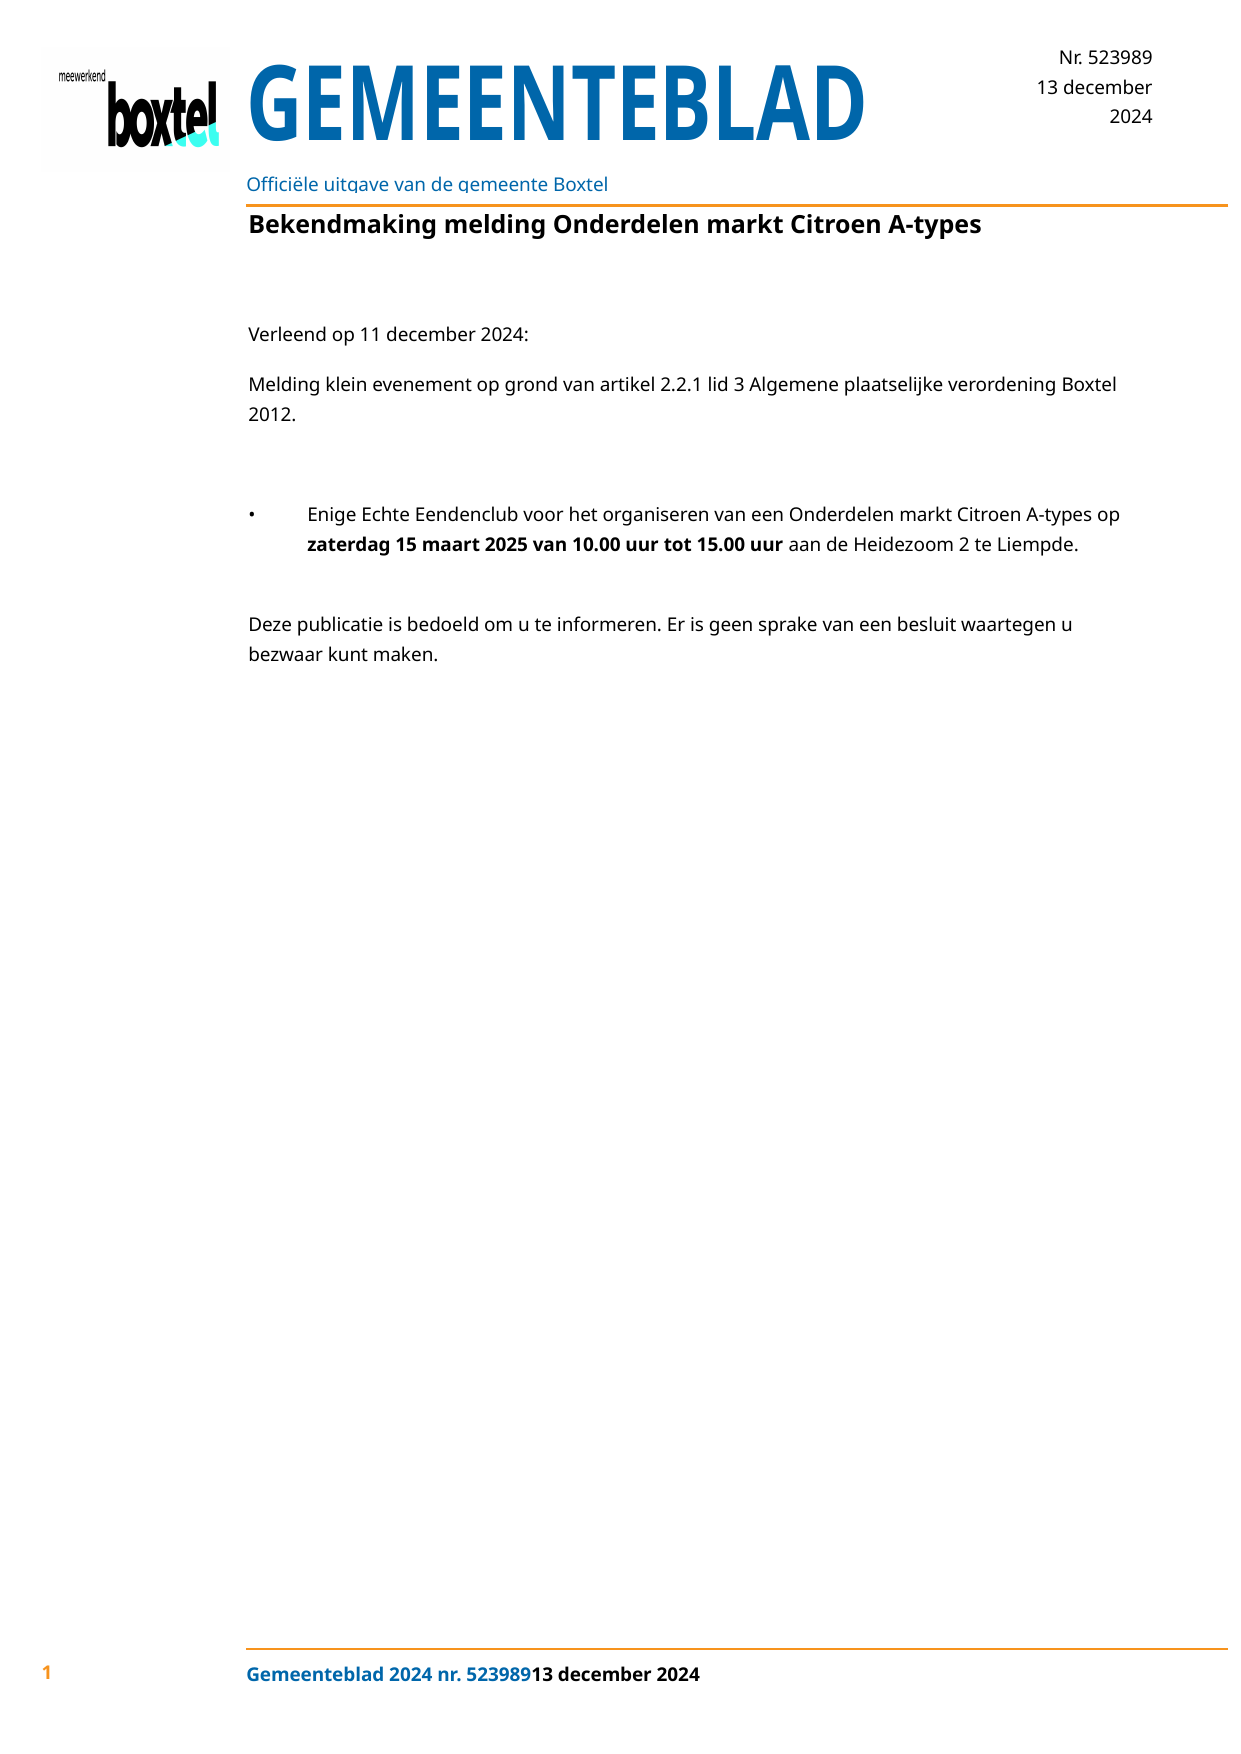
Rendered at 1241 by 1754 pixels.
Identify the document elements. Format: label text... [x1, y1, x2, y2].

text Deze publicatie is bedoeld om u te informeren. Er is geen sprake van een besluit waartegen u bezwaar kunt maken. [248, 611, 1152, 666]
text Melding klein evenement op grond van artikel 2.2.1 lid 3 Algemene plaatselijke verordening Boxtel 2012. [248, 371, 1152, 426]
picture [41, 47, 231, 172]
list Enige Echte Eendenclub voor het organiseren van een Onderdelen markt Citroen A-types op zaterdag 15 maart 2025 van 10.00 uur tot 15.00 uur aan de Heidezoom 2 te Liempde. [248, 502, 1152, 557]
text Verleend op 11 december 2024: [248, 321, 1152, 346]
text Bekendmaking melding Onderdelen markt Citroen A-types [248, 207, 1152, 241]
